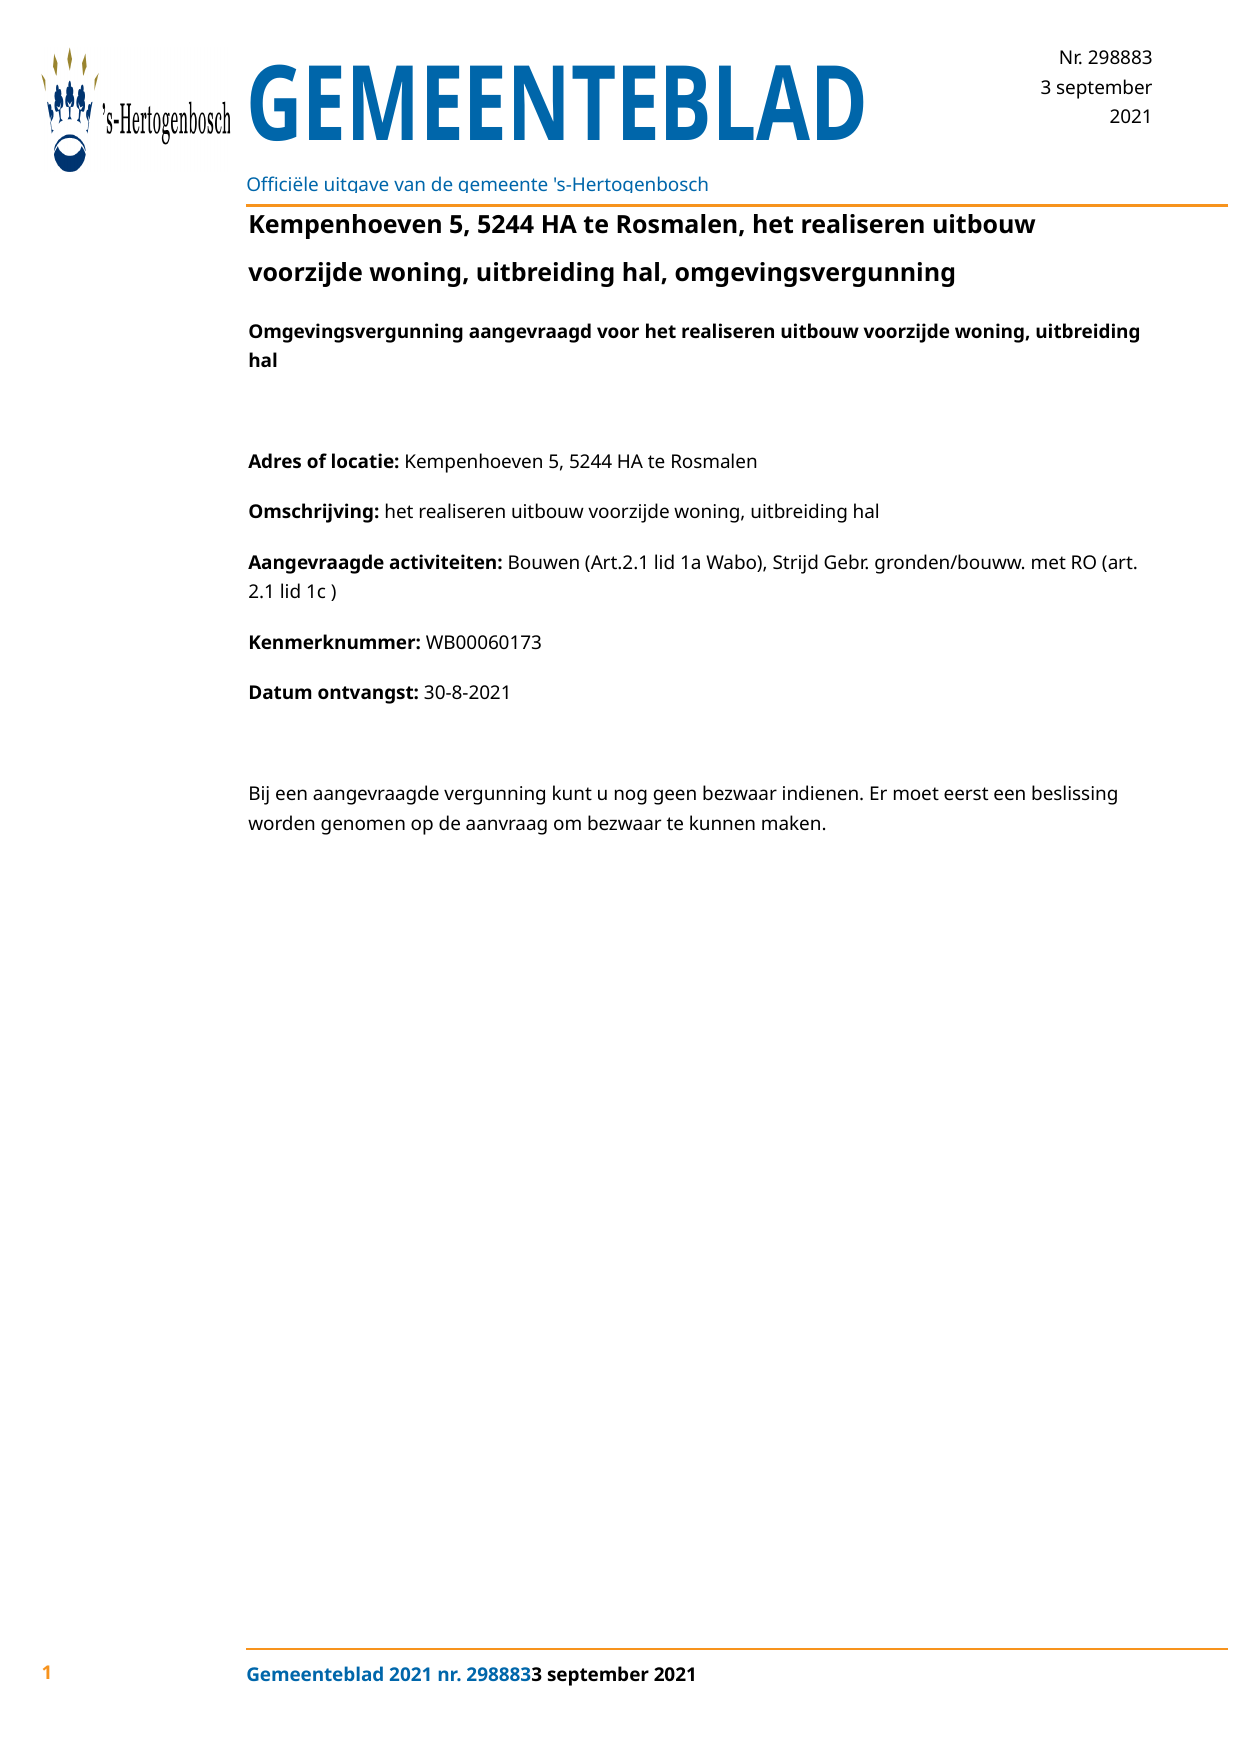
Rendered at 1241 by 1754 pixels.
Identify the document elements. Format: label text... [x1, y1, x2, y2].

text Kenmerknummer: WB00060173 [248, 629, 1152, 655]
text Datum ontvangst: 30-8-2021 [248, 679, 1152, 705]
picture [41, 47, 231, 172]
text Omgevingsvergunning aangevraagd voor het realiseren uitbouw voorzijde woning, uitbreiding hal [248, 318, 1152, 373]
text Kempenhoeven 5, 5244 HA te Rosmalen, het realiseren uitbouw voorzijde woning, uitbreiding hal, omgevingsvergunning [248, 207, 1152, 288]
text Adres of locatie: Kempenhoeven 5, 5244 HA te Rosmalen [248, 448, 1152, 474]
text Aangevraagde activiteiten: Bouwen (Art.2.1 lid 1a Wabo), Strijd Gebr. gronden/bouww. met RO (art. 2.1 lid 1c ) [248, 549, 1152, 604]
text Bij een aangevraagde vergunning kunt u nog geen bezwaar indienen. Er moet eerst een beslissing worden genomen op de aanvraag om bezwaar te kunnen maken. [248, 780, 1152, 836]
text Omschrijving: het realiseren uitbouw voorzijde woning, uitbreiding hal [248, 499, 1152, 524]
